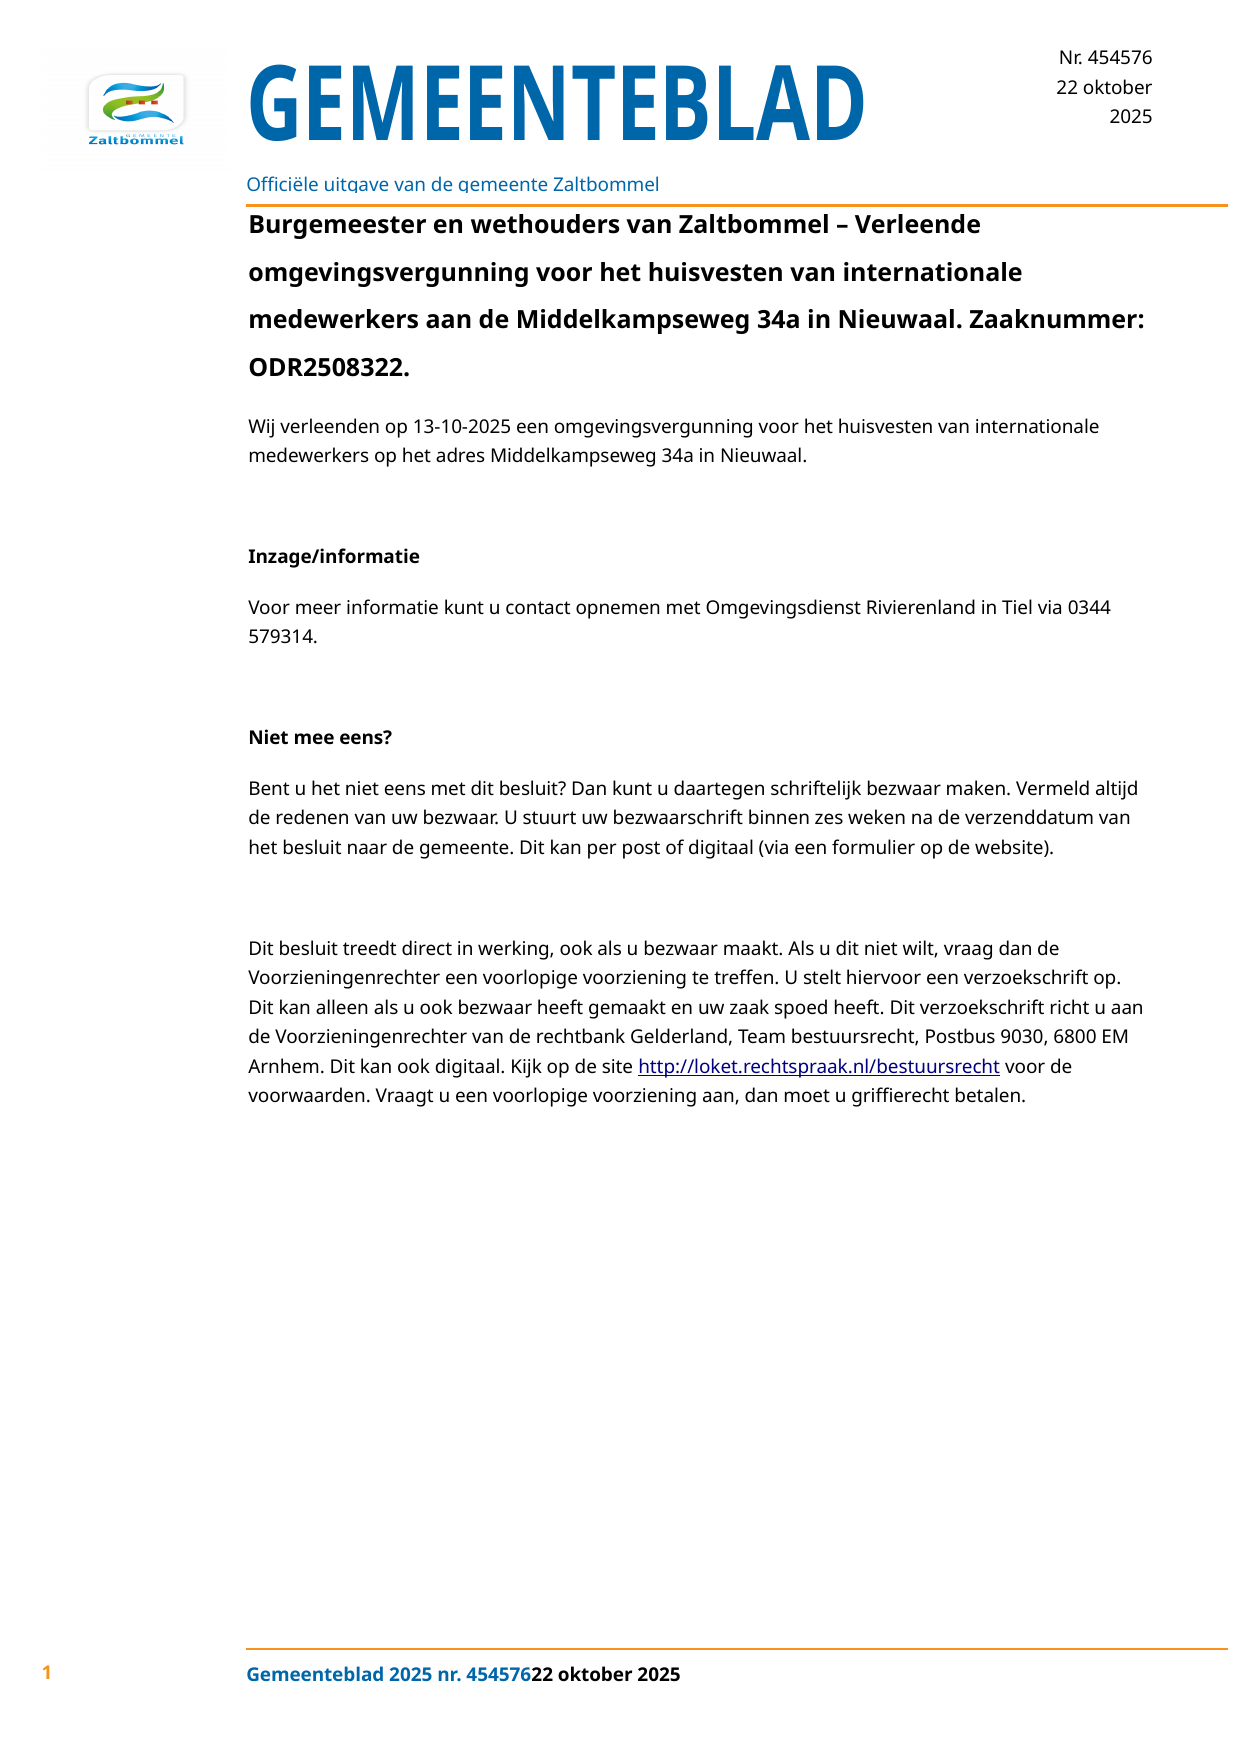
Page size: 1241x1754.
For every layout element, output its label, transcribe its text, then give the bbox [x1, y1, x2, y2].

picture [41, 47, 231, 172]
text Wij verleenden op 13-10-2025 een omgevingsvergunning voor het huisvesten van internationale medewerkers op het adres Middelkampseweg 34a in Nieuwaal. [248, 413, 1152, 468]
text Voor meer informatie kunt u contact opnemen met Omgevingsdienst Rivierenland in Tiel via 0344 579314. [248, 594, 1152, 649]
text Bent u het niet eens met dit besluit? Dan kunt u daartegen schriftelijk bezwaar maken. Vermeld altijd de redenen van uw bezwaar. U stuurt uw bezwaarschrift binnen zes weken na de verzenddatum van het besluit naar de gemeente. Dit kan per post of digitaal (via een formulier op de website). [248, 775, 1152, 860]
text Burgemeester en wethouders van Zaltbommel – Verleende omgevingsvergunning voor het huisvesten van internationale medewerkers aan de Middelkampseweg 34a in Nieuwaal. Zaaknummer: ODR2508322. [248, 207, 1152, 384]
text Dit besluit treedt direct in werking, ook als u bezwaar maakt. Als u dit niet wilt, vraag dan de Voorzieningenrechter een voorlopige voorziening te treffen. U stelt hiervoor een verzoekschrift op. Dit kan alleen als u ook bezwaar heeft gemaakt en uw zaak spoed heeft. Dit verzoekschrift richt u aan de Voorzieningenrechter van de rechtbank Gelderland, Team bestuursrecht, Postbus 9030, 6800 EM Arnhem. Dit kan ook digitaal. Kijk op de site http://loket.rechtspraak.nl/bestuursrecht voor de voorwaarden. Vraagt u een voorlopige voorziening aan, dan moet u griffierecht betalen. [248, 935, 1152, 1108]
text Inzage/informatie [248, 543, 1152, 569]
text Niet mee eens? [248, 724, 1152, 750]
